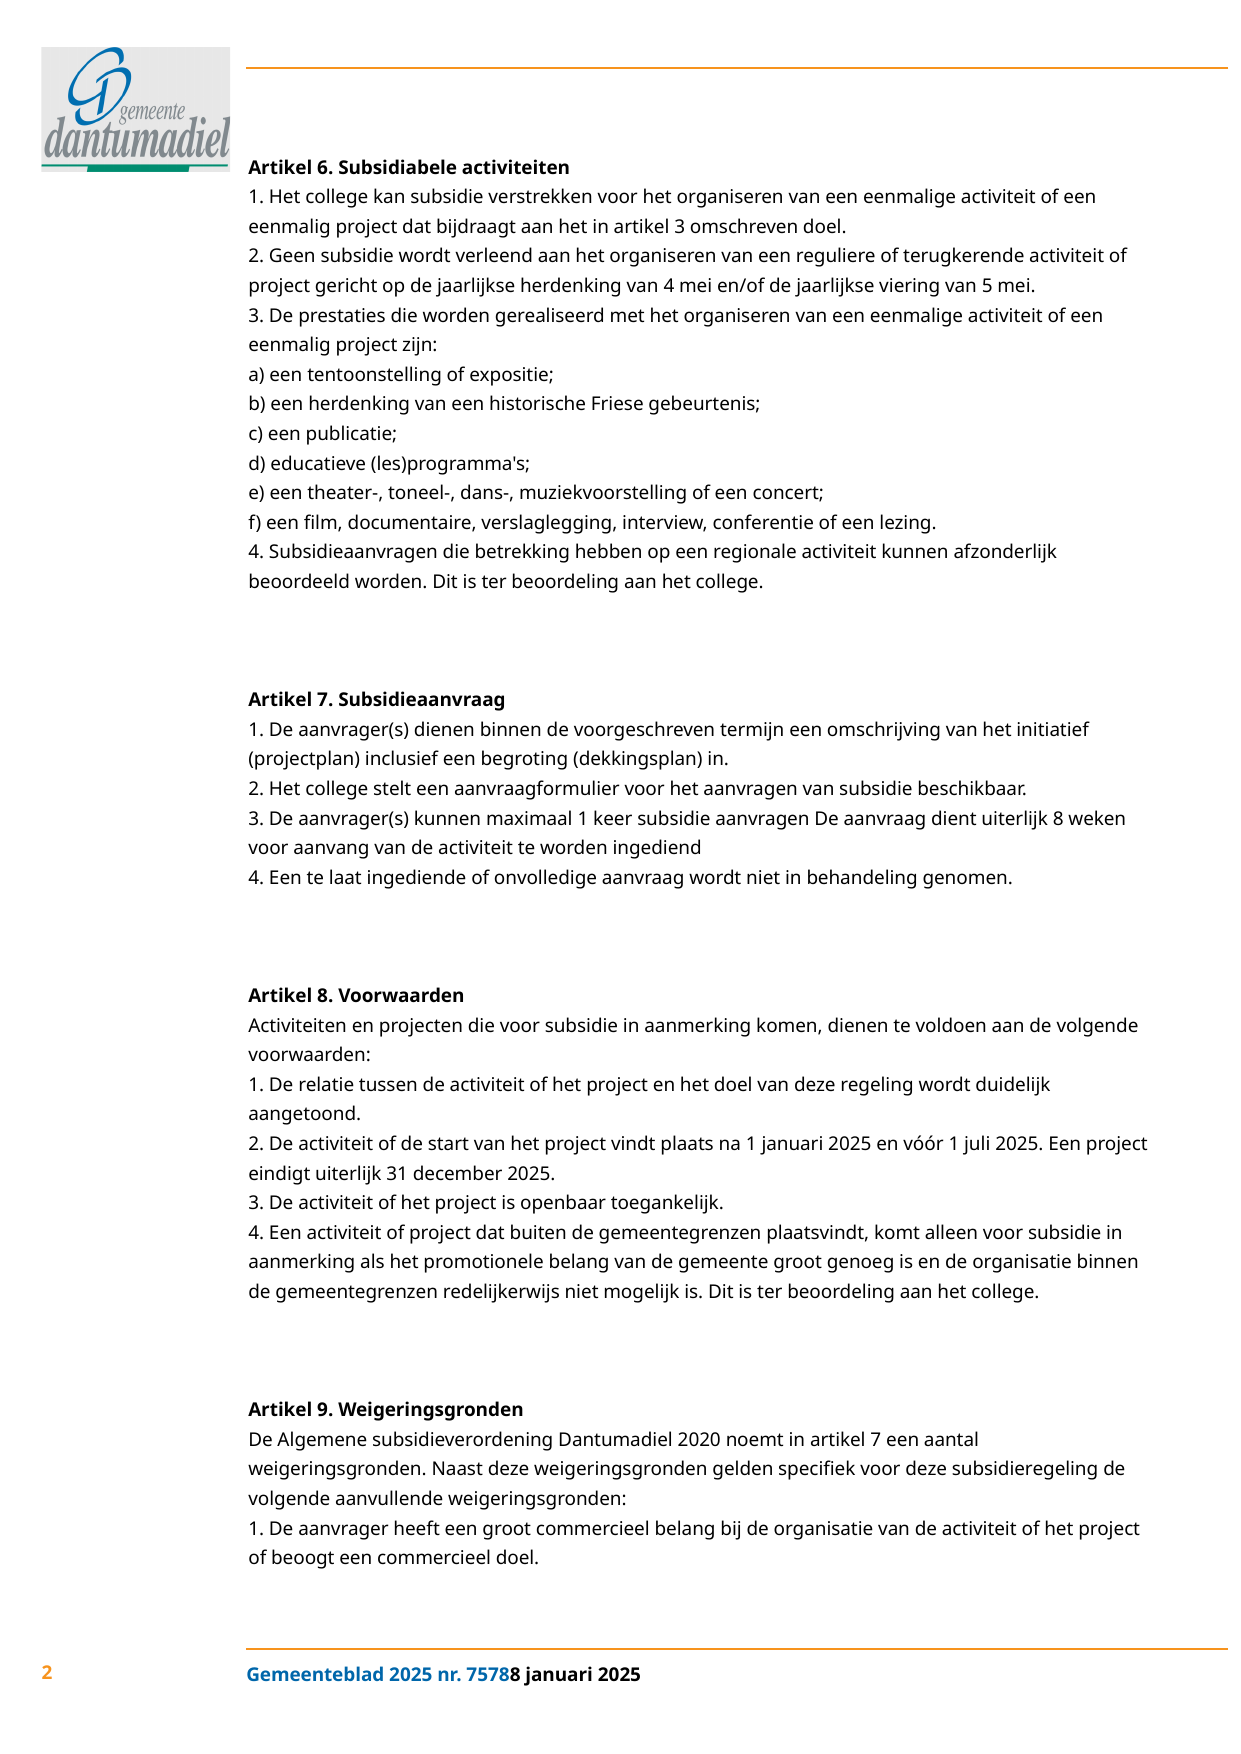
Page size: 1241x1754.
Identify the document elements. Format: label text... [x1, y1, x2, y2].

text e) een theater-, toneel-, dans-, muziekvoorstelling of een concert; [248, 479, 1152, 505]
text f) een film, documentaire, verslaglegging, interview, conferentie of een lezing. [248, 509, 1152, 535]
text 2. Geen subsidie wordt verleend aan het organiseren van een reguliere of terugkerende activiteit of project gericht op de jaarlijkse herdenking van 4 mei en/of de jaarlijkse viering van 5 mei. [248, 243, 1152, 298]
text a) een tentoonstelling of expositie; [248, 361, 1152, 387]
text 4. Een te laat ingediende of onvolledige aanvraag wordt niet in behandeling genomen. [248, 864, 1152, 890]
text 4. Subsidieaanvragen die betrekking hebben op een regionale activiteit kunnen afzonderlijk beoordeeld worden. Dit is ter beoordeling aan het college. [248, 538, 1152, 594]
text 1. De aanvrager(s) dienen binnen de voorgeschreven termijn een omschrijving van het initiatief (projectplan) inclusief een begroting (dekkingsplan) in. [248, 716, 1152, 771]
text d) educatieve (les)programma's; [248, 450, 1152, 476]
text Artikel 7. Subsidieaanvraag [248, 686, 1152, 712]
text Artikel 9. Weigeringsgronden [248, 1396, 1152, 1422]
text Artikel 8. Voorwaarden [248, 982, 1152, 1008]
text 1. De aanvrager heeft een groot commercieel belang bij de organisatie van de activiteit of het project of beoogt een commercieel doel. [248, 1515, 1152, 1570]
text 2. Het college stelt een aanvraagformulier voor het aanvragen van subsidie beschikbaar. [248, 775, 1152, 801]
text De Algemene subsidieverordening Dantumadiel 2020 noemt in artikel 7 een aantal weigeringsgronden. Naast deze weigeringsgronden gelden specifiek voor deze subsidieregeling de volgende aanvullende weigeringsgronden: [248, 1426, 1152, 1511]
text 1. Het college kan subsidie verstrekken voor het organiseren van een eenmalige activiteit of een eenmalig project dat bijdraagt aan het in artikel 3 omschreven doel. [248, 183, 1152, 239]
text 3. De aanvrager(s) kunnen maximaal 1 keer subsidie aanvragen De aanvraag dient uiterlijk 8 weken voor aanvang van de activiteit te worden ingediend [248, 805, 1152, 860]
text 4. Een activiteit of project dat buiten de gemeentegrenzen plaatsvindt, komt alleen voor subsidie in aanmerking als het promotionele belang van de gemeente groot genoeg is en de organisatie binnen de gemeentegrenzen redelijkerwijs niet mogelijk is. Dit is ter beoordeling aan het college. [248, 1219, 1152, 1304]
text Artikel 6. Subsidiabele activiteiten [248, 154, 1152, 180]
text 2. De activiteit of de start van het project vindt plaats na 1 januari 2025 en vóór 1 juli 2025. Een project eindigt uiterlijk 31 december 2025. [248, 1130, 1152, 1186]
text b) een herdenking van een historische Friese gebeurtenis; [248, 391, 1152, 416]
text c) een publicatie; [248, 420, 1152, 446]
text Activiteiten en projecten die voor subsidie in aanmerking komen, dienen te voldoen aan de volgende voorwaarden: [248, 1012, 1152, 1067]
text 3. De prestaties die worden gerealiseerd met het organiseren van een eenmalige activiteit of een eenmalig project zijn: [248, 302, 1152, 357]
text 3. De activiteit of het project is openbaar toegankelijk. [248, 1189, 1152, 1215]
text 1. De relatie tussen de activiteit of het project en het doel van deze regeling wordt duidelijk aangetoond. [248, 1071, 1152, 1126]
picture [41, 47, 231, 172]
